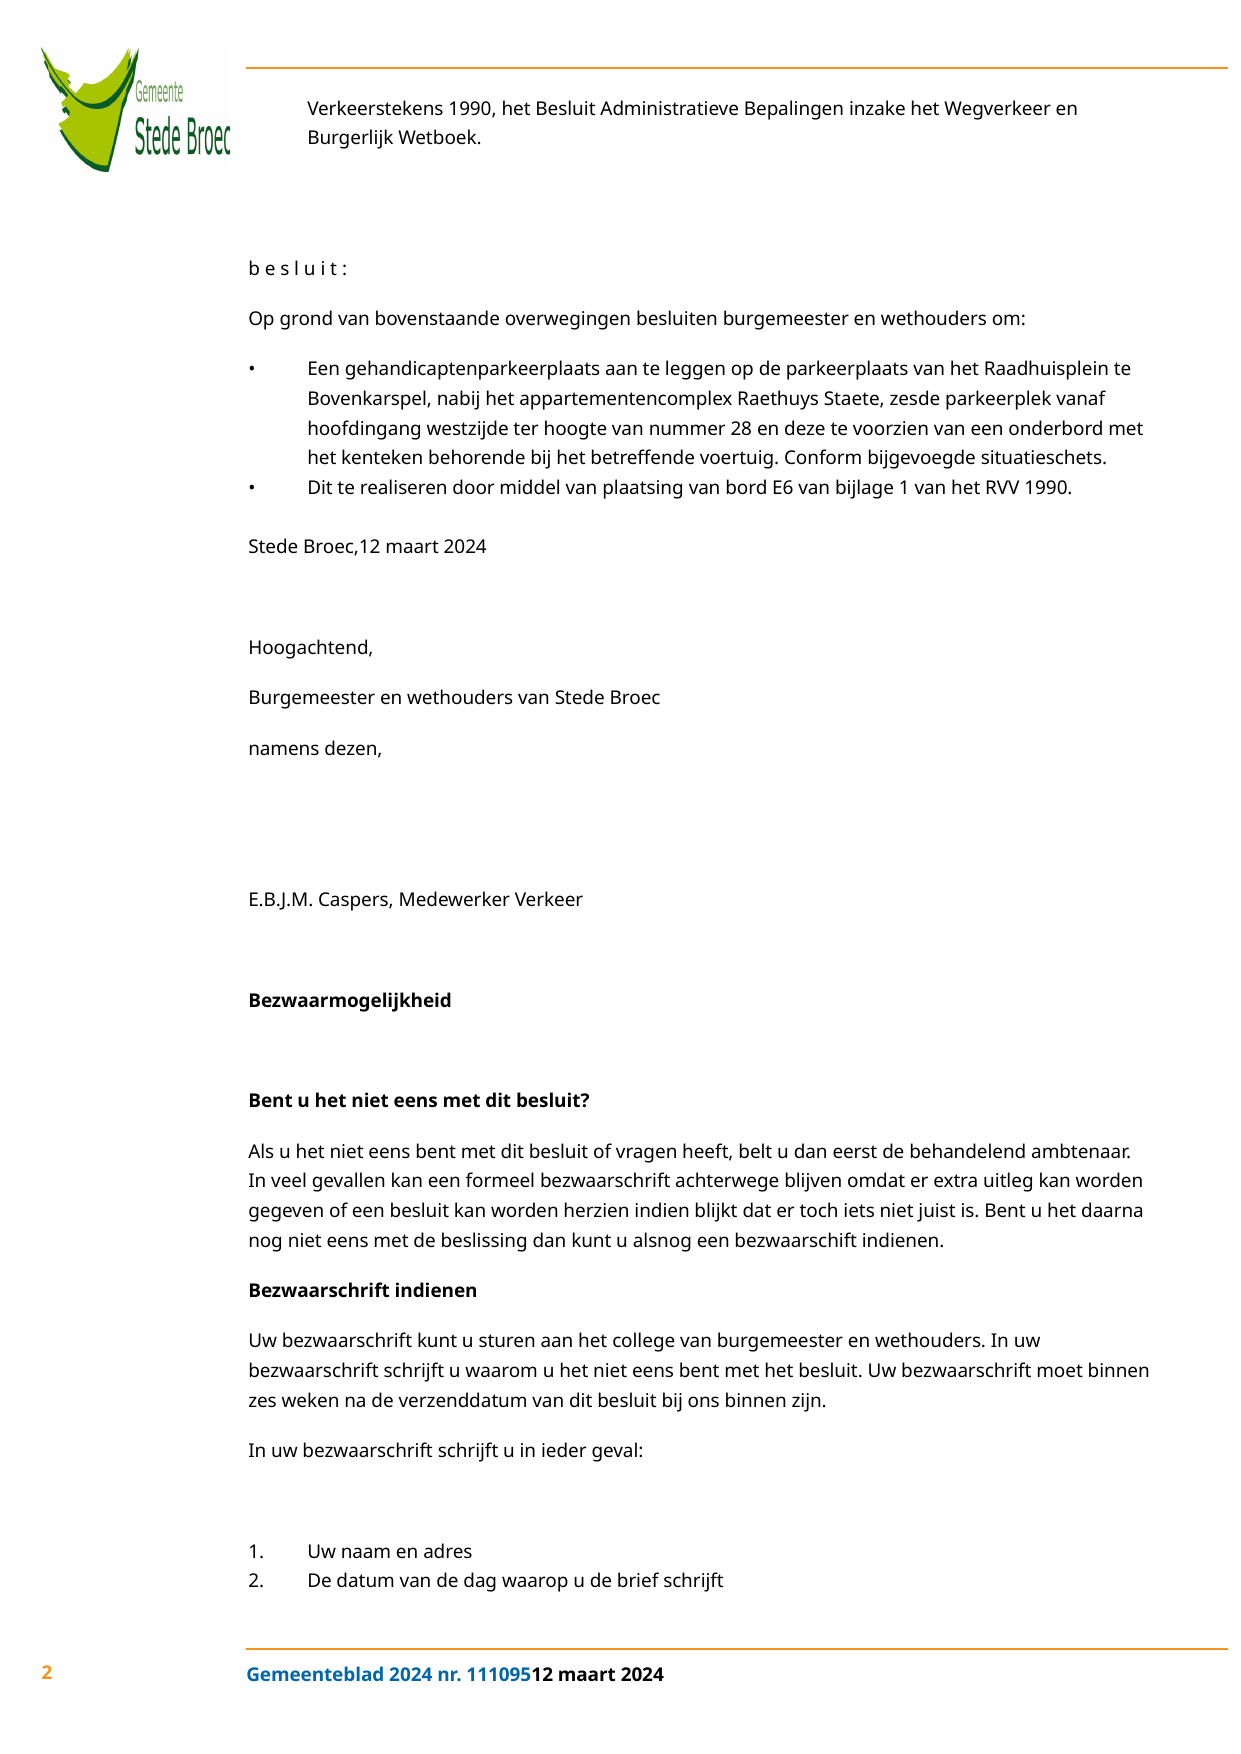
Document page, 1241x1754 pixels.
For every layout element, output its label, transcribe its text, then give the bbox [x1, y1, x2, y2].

list De datum van de dag waarop u de brief schrijft [248, 1568, 1152, 1593]
text In uw bezwaarschrift schrijft u in ieder geval: [248, 1437, 1152, 1463]
list Verkeerstekens 1990, het Besluit Administratieve Bepalingen inzake het Wegverkeer en Burgerlijk Wetboek. [248, 95, 1152, 150]
text b e s l u i t : [248, 255, 1152, 281]
text E.B.J.M. Caspers, Medewerker Verkeer [248, 886, 1152, 912]
text namens dezen, [248, 735, 1152, 761]
picture [41, 47, 231, 172]
list Een gehandicaptenparkeerplaats aan te leggen op de parkeerplaats van het Raadhuisplein te Bovenkarspel, nabij het appartementencomplex Raethuys Staete, zesde parkeerplek vanaf hoofdingang westzijde ter hoogte van nummer 28 en deze te voorzien van een onderbord met het kenteken behorende bij het betreffende voertuig. Conform bijgevoegde situatieschets. [248, 356, 1152, 470]
text Burgemeester en wethouders van Stede Broec [248, 684, 1152, 710]
text Uw bezwaarschrift kunt u sturen aan het college van burgemeester en wethouders. In uw bezwaarschrift schrijft u waarom u het niet eens bent met het besluit. Uw bezwaarschrift moet binnen zes weken na de verzenddatum van dit besluit bij ons binnen zijn. [248, 1328, 1152, 1413]
list Uw naam en adres [248, 1538, 1152, 1564]
text Stede Broec,12 maart 2024 [248, 533, 1152, 559]
text Hoogachtend, [248, 634, 1152, 660]
list Dit te realiseren door middel van plaatsing van bord E6 van bijlage 1 van het RVV 1990. [248, 474, 1152, 500]
text Bent u het niet eens met dit besluit? [248, 1088, 1152, 1113]
text Bezwaarschrift indienen [248, 1277, 1152, 1303]
text Bezwaarmogelijkheid [248, 987, 1152, 1013]
text Als u het niet eens bent met dit besluit of vragen heeft, belt u dan eerst de behandelend ambtenaar. In veel gevallen kan een formeel bezwaarschrift achterwege blijven omdat er extra uitleg kan worden gegeven of een besluit kan worden herzien indien blijkt dat er toch iets niet juist is. Bent u het daarna nog niet eens met de beslissing dan kunt u alsnog een bezwaarschift indienen. [248, 1138, 1152, 1253]
text Op grond van bovenstaande overwegingen besluiten burgemeester en wethouders om: [248, 305, 1152, 331]
